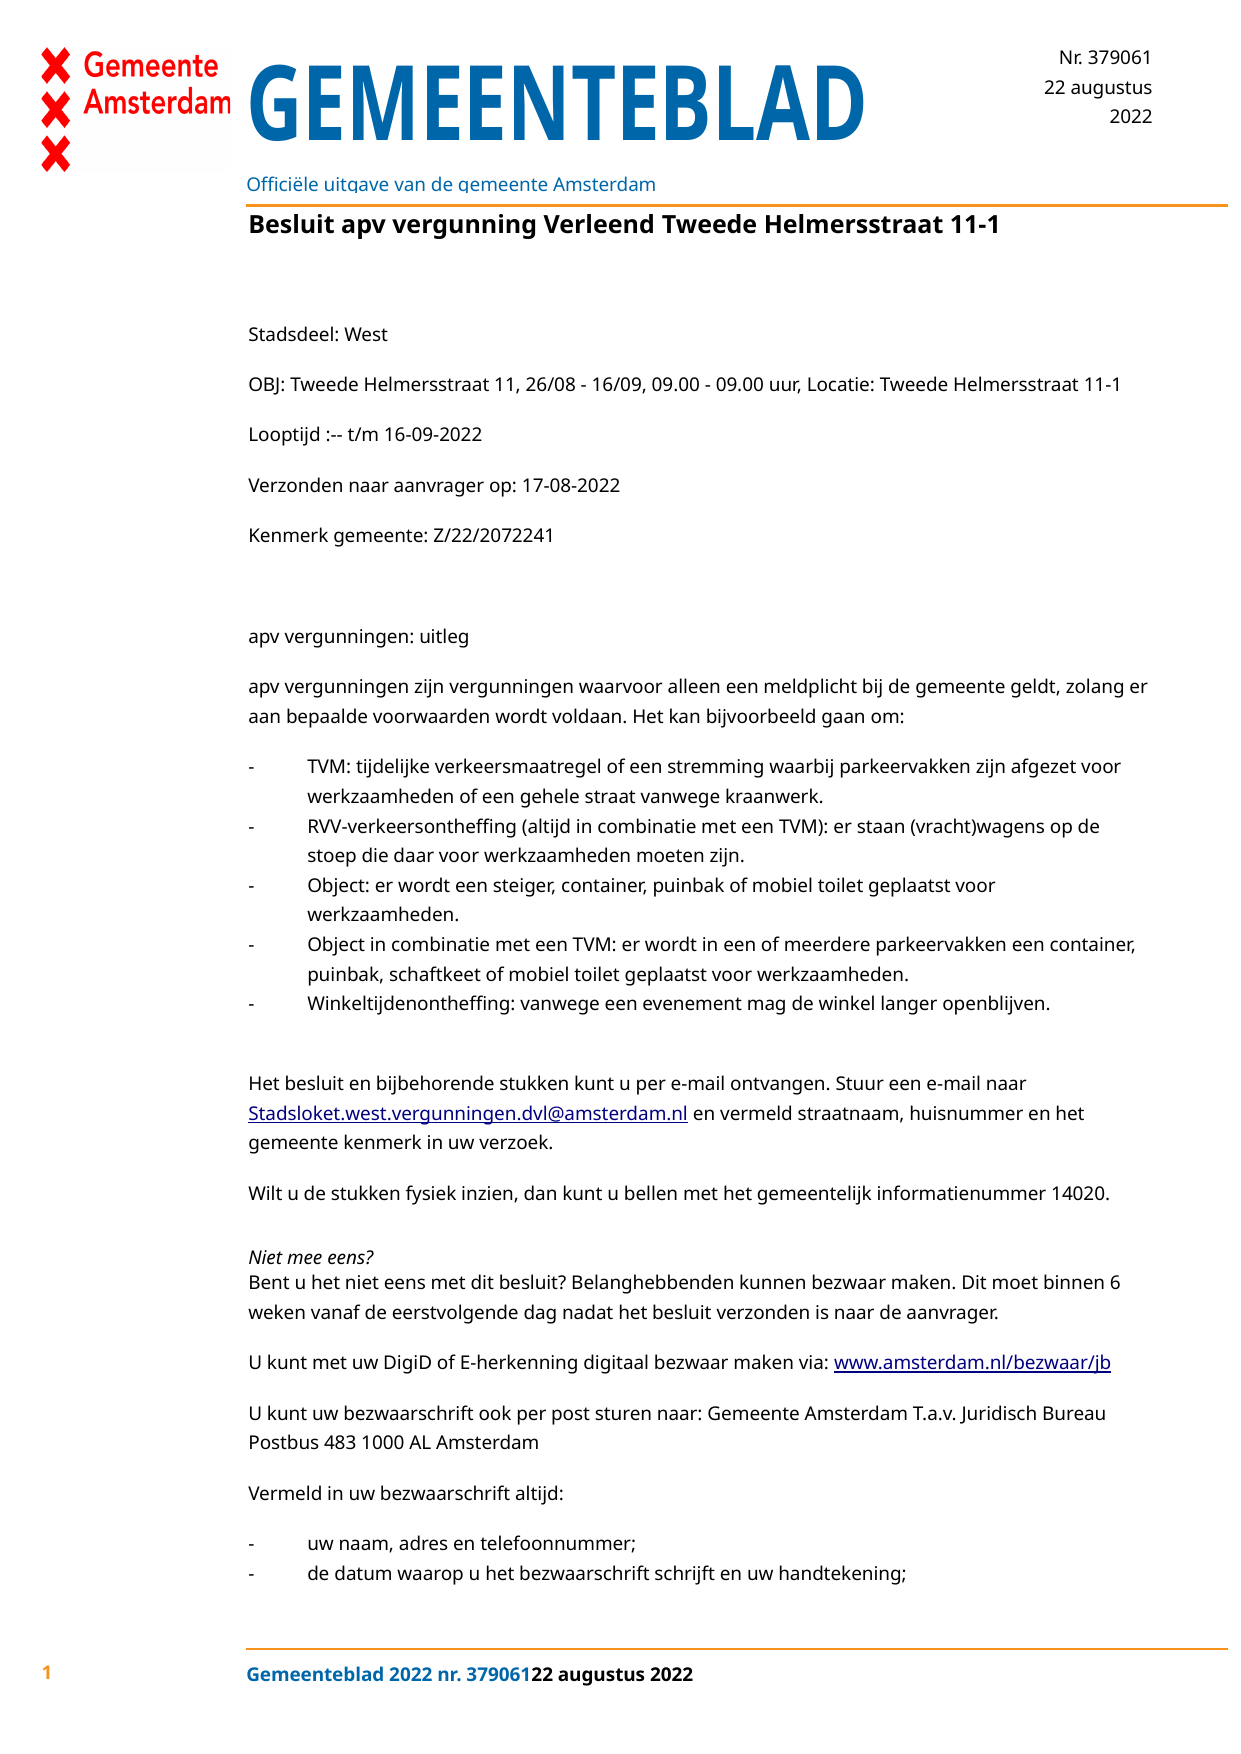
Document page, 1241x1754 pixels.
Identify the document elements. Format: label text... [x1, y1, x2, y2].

text Het besluit en bijbehorende stukken kunt u per e-mail ontvangen. Stuur een e-mail naar Stadsloket.west.vergunningen.dvl@amsterdam.nl en vermeld straatnaam, huisnummer en het gemeente kenmerk in uw verzoek. [248, 1070, 1152, 1155]
text OBJ: Tweede Helmersstraat 11, 26/08 - 16/09, 09.00 - 09.00 uur, Locatie: Tweede Helmersstraat 11-1 [248, 371, 1152, 397]
text Kenmerk gemeente: Z/22/2072241 [248, 522, 1152, 548]
text Looptijd :-- t/m 16-09-2022 [248, 422, 1152, 447]
text Wilt u de stukken fysiek inzien, dan kunt u bellen met het gemeentelijk informatienummer 14020. [248, 1180, 1152, 1206]
list RVV-verkeersontheffing (altijd in combinatie met een TVM): er staan (vracht)wagens op de stoep die daar voor werkzaamheden moeten zijn. [248, 813, 1152, 868]
text Bent u het niet eens met dit besluit? Belanghebbenden kunnen bezwaar maken. Dit moet binnen 6 weken vanaf de eerstvolgende dag nadat het besluit verzonden is naar de aanvrager. [248, 1269, 1152, 1325]
list TVM: tijdelijke verkeersmaatregel of een stremming waarbij parkeervakken zijn afgezet voor werkzaamheden of een gehele straat vanwege kraanwerk. [248, 754, 1152, 809]
text Vermeld in uw bezwaarschrift altijd: [248, 1480, 1152, 1506]
list de datum waarop u het bezwaarschrift schrijft en uw handtekening; [248, 1560, 1152, 1586]
list uw naam, adres en telefoonnummer; [248, 1530, 1152, 1556]
list Winkeltijdenontheffing: vanwege een evenement mag de winkel langer openblijven. [248, 990, 1152, 1016]
list Object in combinatie met een TVM: er wordt in een of meerdere parkeervakken een container, puinbak, schaftkeet of mobiel toilet geplaatst voor werkzaamheden. [248, 931, 1152, 986]
text Verzonden naar aanvrager op: 17-08-2022 [248, 472, 1152, 498]
text Stadsdeel: West [248, 321, 1152, 346]
text apv vergunningen: uitleg [248, 623, 1152, 649]
text Besluit apv vergunning Verleend Tweede Helmersstraat 11-1 [248, 207, 1152, 241]
text U kunt met uw DigiD of E-herkenning digitaal bezwaar maken via: www.amsterdam.nl/bezwaar/jb [248, 1349, 1152, 1375]
picture [41, 47, 231, 172]
text apv vergunningen zijn vergunningen waarvoor alleen een meldplicht bij de gemeente geldt, zolang er aan bepaalde voorwaarden wordt voldaan. Het kan bijvoorbeeld gaan om: [248, 674, 1152, 729]
text U kunt uw bezwaarschrift ook per post sturen naar: Gemeente Amsterdam T.a.v. Juridisch Bureau Postbus 483 1000 AL Amsterdam [248, 1400, 1152, 1455]
list Object: er wordt een steiger, container, puinbak of mobiel toilet geplaatst voor werkzaamheden. [248, 872, 1152, 927]
text Niet mee eens? [248, 1244, 1152, 1269]
